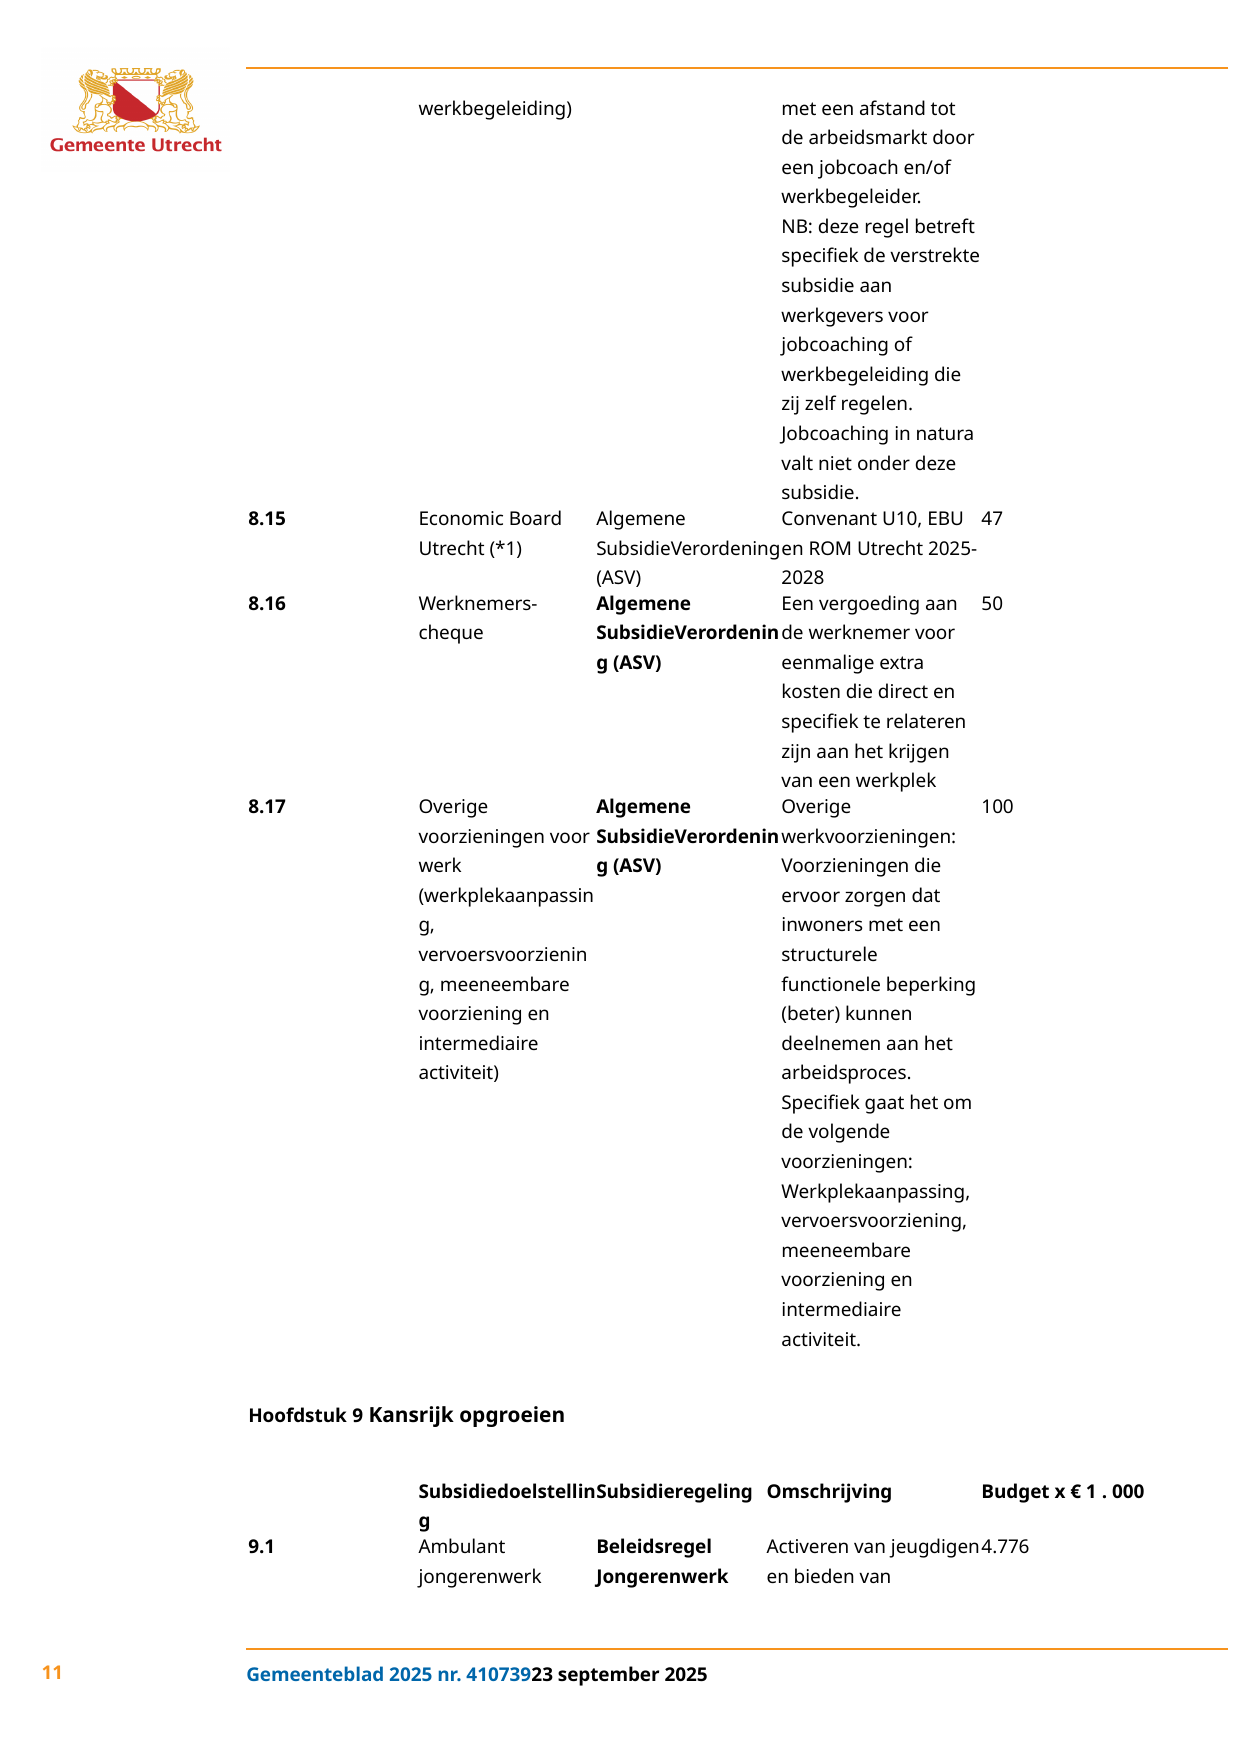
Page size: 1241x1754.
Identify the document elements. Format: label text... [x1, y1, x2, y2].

table_cell 47 [981, 505, 1152, 590]
table_cell Beleidsregel Jongerenwerk [596, 1534, 766, 1589]
table_cell Algemene SubsidieVerordening (ASV) [596, 793, 781, 1351]
table_cell 8.17 [248, 793, 418, 1351]
table_cell met een afstand tot de arbeidsmarkt door een jobcoach en/of werkbegeleider. NB: deze regel betreft specifiek de verstrekte subsidie aan werkgevers voor jobcoaching of werkbegeleiding die zij zelf regelen. Jobcoaching in natura valt niet onder deze subsidie. [781, 95, 981, 505]
table_cell [981, 95, 1152, 505]
table_cell Algemene SubsidieVerordening (ASV) [596, 590, 781, 793]
table_cell 9.1 [248, 1534, 418, 1589]
picture [41, 47, 231, 172]
table_cell 100 [981, 793, 1152, 1351]
table_cell [248, 95, 418, 505]
table_cell Economic Board Utrecht (*1) [418, 505, 596, 590]
table_cell [596, 95, 781, 505]
table_cell 8.16 [248, 590, 418, 793]
table_cell Algemene SubsidieVerordening (ASV) [596, 505, 781, 590]
table_cell 50 [981, 590, 1152, 793]
text Hoofdstuk 9 Kansrijk opgroeien [248, 1400, 1152, 1429]
table_cell Activeren van jeugdigen en bieden van [766, 1534, 981, 1589]
table_cell Convenant U10, EBU en ROM Utrecht 2025-2028 [781, 505, 981, 590]
table_cell Overige werkvoorzieningen: Voorzieningen die ervoor zorgen dat inwoners met een structurele functionele beperking (beter) kunnen deelnemen aan het arbeidsproces. Specifiek gaat het om de volgende voorzieningen: Werkplekaanpassing, vervoersvoorziening, meeneembare voorziening en intermediaire activiteit. [781, 793, 981, 1351]
table_header Budget x € 1 . 000 [981, 1478, 1152, 1533]
table_cell Overige voorzieningen voor werk (werkplekaanpassing, vervoersvoorziening, meeneembare voorziening en intermediaire activiteit) [418, 793, 596, 1351]
table_header Subsidiedoelstelling [418, 1478, 596, 1533]
table_cell 4.776 [981, 1534, 1152, 1589]
table_header Subsidieregeling [596, 1478, 766, 1533]
table_cell Ambulant jongerenwerk [418, 1534, 596, 1589]
table_header [248, 1478, 418, 1533]
table_cell Werknemers-cheque [418, 590, 596, 793]
table_cell 8.15 [248, 505, 418, 590]
table_cell Een vergoeding aan de werknemer voor eenmalige extra kosten die direct en specifiek te relateren zijn aan het krijgen van een werkplek [781, 590, 981, 793]
table_header Omschrijving [766, 1478, 981, 1533]
table_cell werkbegeleiding) [418, 95, 596, 505]
